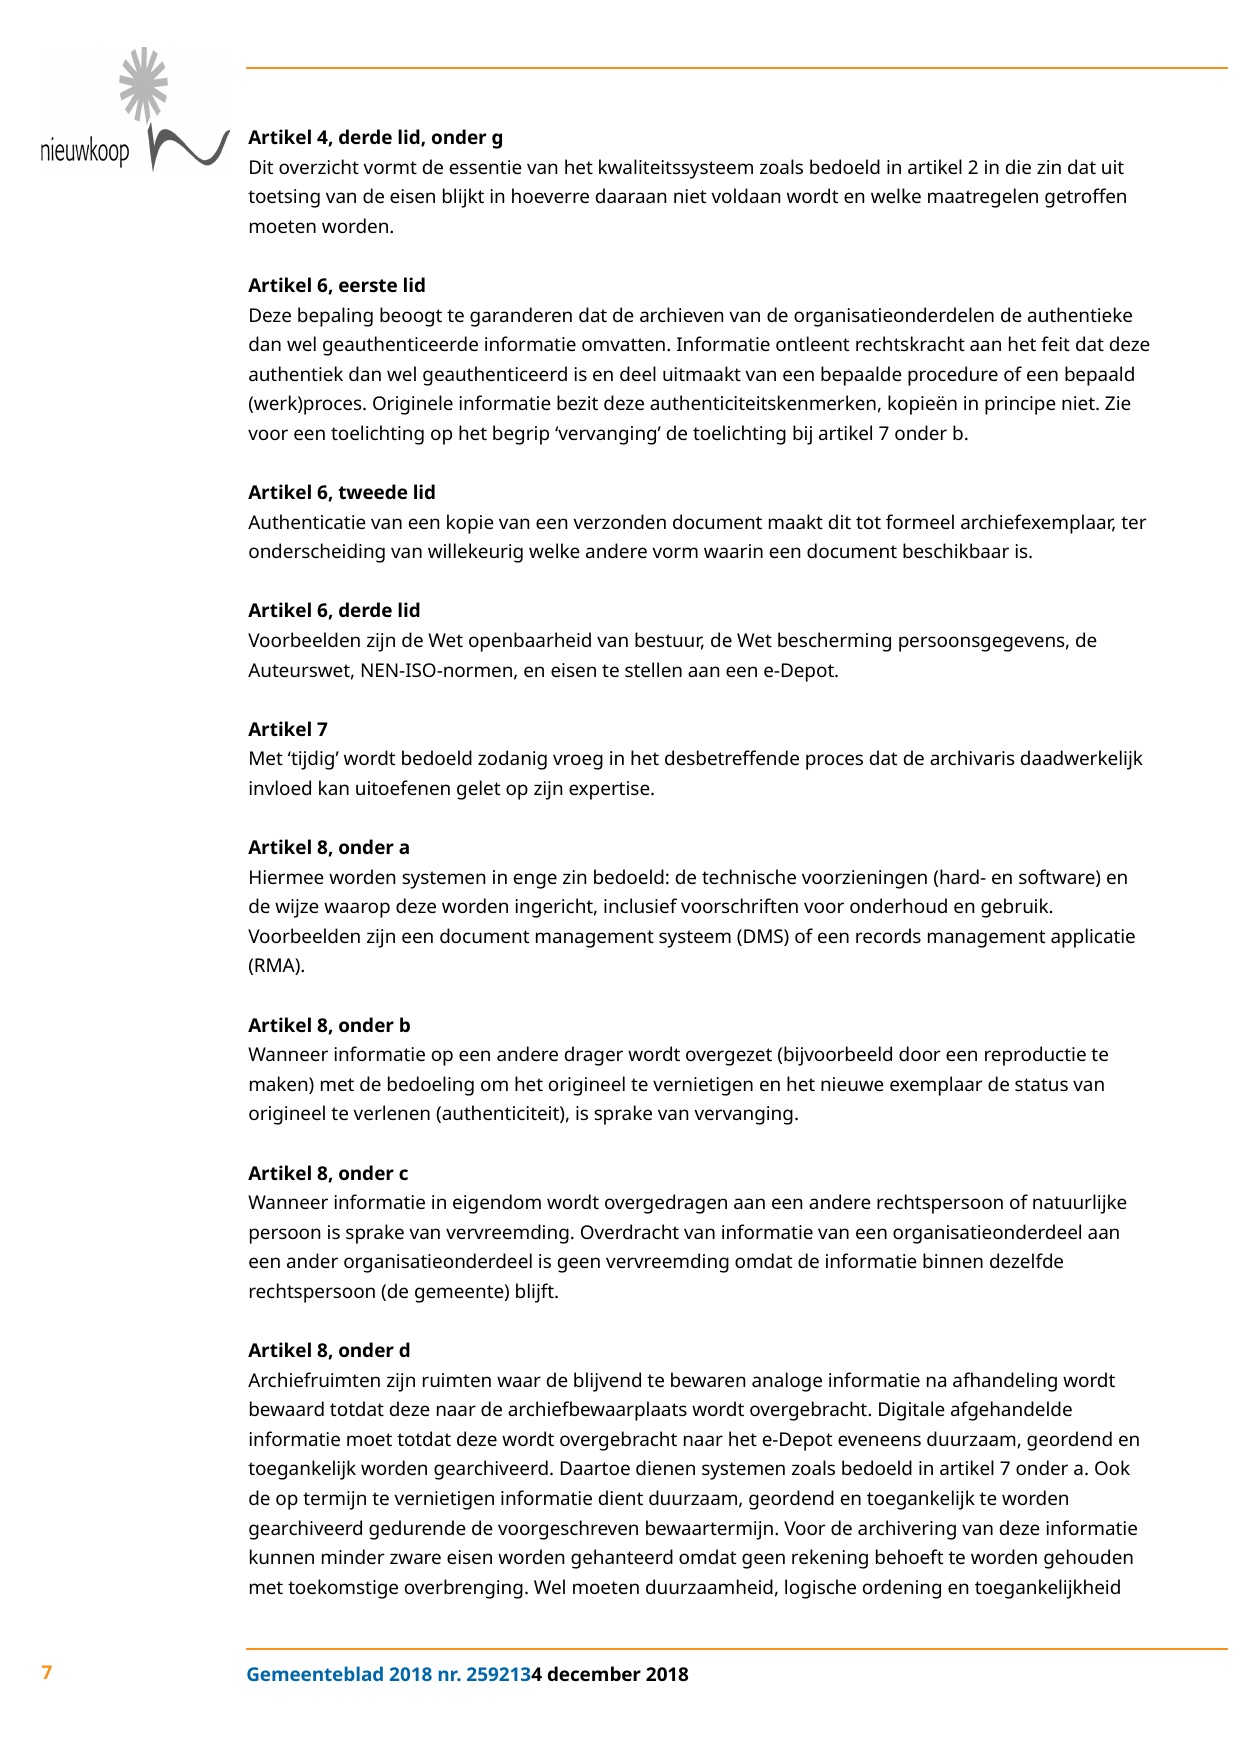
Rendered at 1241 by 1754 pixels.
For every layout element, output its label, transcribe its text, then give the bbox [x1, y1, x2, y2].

text Hiermee worden systemen in enge zin bedoeld: de technische voorzieningen (hard- en software) en de wijze waarop deze worden ingericht, inclusief voorschriften voor onderhoud en gebruik. Voorbeelden zijn een document management systeem (DMS) of een records management applicatie (RMA). [248, 864, 1152, 978]
text Artikel 8, onder a [248, 834, 1152, 860]
text Voorbeelden zijn de Wet openbaarheid van bestuur, de Wet bescherming persoonsgegevens, de Auteurswet, NEN-ISO-normen, en eisen te stellen aan een e-Depot. [248, 627, 1152, 683]
text Authenticatie van een kopie van een verzonden document maakt dit tot formeel archiefexemplaar, ter onderscheiding van willekeurig welke andere vorm waarin een document beschikbaar is. [248, 509, 1152, 564]
text Artikel 6, tweede lid [248, 479, 1152, 505]
text Deze bepaling beoogt te garanderen dat de archieven van de organisatieonderdelen de authentieke dan wel geauthenticeerde informatie omvatten. Informatie ontleent rechtskracht aan het feit dat deze authentiek dan wel geauthenticeerd is en deel uitmaakt van een bepaalde procedure of een bepaald (werk)proces. Originele informatie bezit deze authenticiteitskenmerken, kopieën in principe niet. Zie voor een toelichting op het begrip ‘vervanging’ de toelichting bij artikel 7 onder b. [248, 302, 1152, 446]
text Artikel 4, derde lid, onder g [248, 124, 1152, 150]
text Artikel 6, eerste lid [248, 272, 1152, 298]
text Artikel 7 [248, 716, 1152, 742]
text Wanneer informatie op een andere drager wordt overgezet (bijvoorbeeld door een reproductie te maken) met de bedoeling om het origineel te vernietigen en het nieuwe exemplaar de status van origineel te verlenen (authenticiteit), is sprake van vervanging. [248, 1041, 1152, 1126]
text Met ‘tijdig’ wordt bedoeld zodanig vroeg in het desbetreffende proces dat de archivaris daadwerkelijk invloed kan uitoefenen gelet op zijn expertise. [248, 746, 1152, 801]
text Archiefruimten zijn ruimten waar de blijvend te bewaren analoge informatie na afhandeling wordt bewaard totdat deze naar de archiefbewaarplaats wordt overgebracht. Digitale afgehandelde informatie moet totdat deze wordt overgebracht naar het e-Depot eveneens duurzaam, geordend en toegankelijk worden gearchiveerd. Daartoe dienen systemen zoals bedoeld in artikel 7 onder a. Ook de op termijn te vernietigen informatie dient duurzaam, geordend en toegankelijk te worden gearchiveerd gedurende de voorgeschreven bewaartermijn. Voor de archivering van deze informatie kunnen minder zware eisen worden gehanteerd omdat geen rekening behoeft te worden gehouden met toekomstige overbrenging. Wel moeten duurzaamheid, logische ordening en toegankelijkheid [248, 1367, 1152, 1600]
picture [41, 47, 231, 172]
text Dit overzicht vormt de essentie van het kwaliteitssysteem zoals bedoeld in artikel 2 in die zin dat uit toetsing van de eisen blijkt in hoeverre daaraan niet voldaan wordt en welke maatregelen getroffen moeten worden. [248, 154, 1152, 239]
text Wanneer informatie in eigendom wordt overgedragen aan een andere rechtspersoon of natuurlijke persoon is sprake van vervreemding. Overdracht van informatie van een organisatieonderdeel aan een ander organisatieonderdeel is geen vervreemding omdat de informatie binnen dezelfde rechtspersoon (de gemeente) blijft. [248, 1189, 1152, 1304]
text Artikel 8, onder c [248, 1160, 1152, 1186]
text Artikel 6, derde lid [248, 598, 1152, 623]
text Artikel 8, onder b [248, 1012, 1152, 1038]
text Artikel 8, onder d [248, 1337, 1152, 1363]
